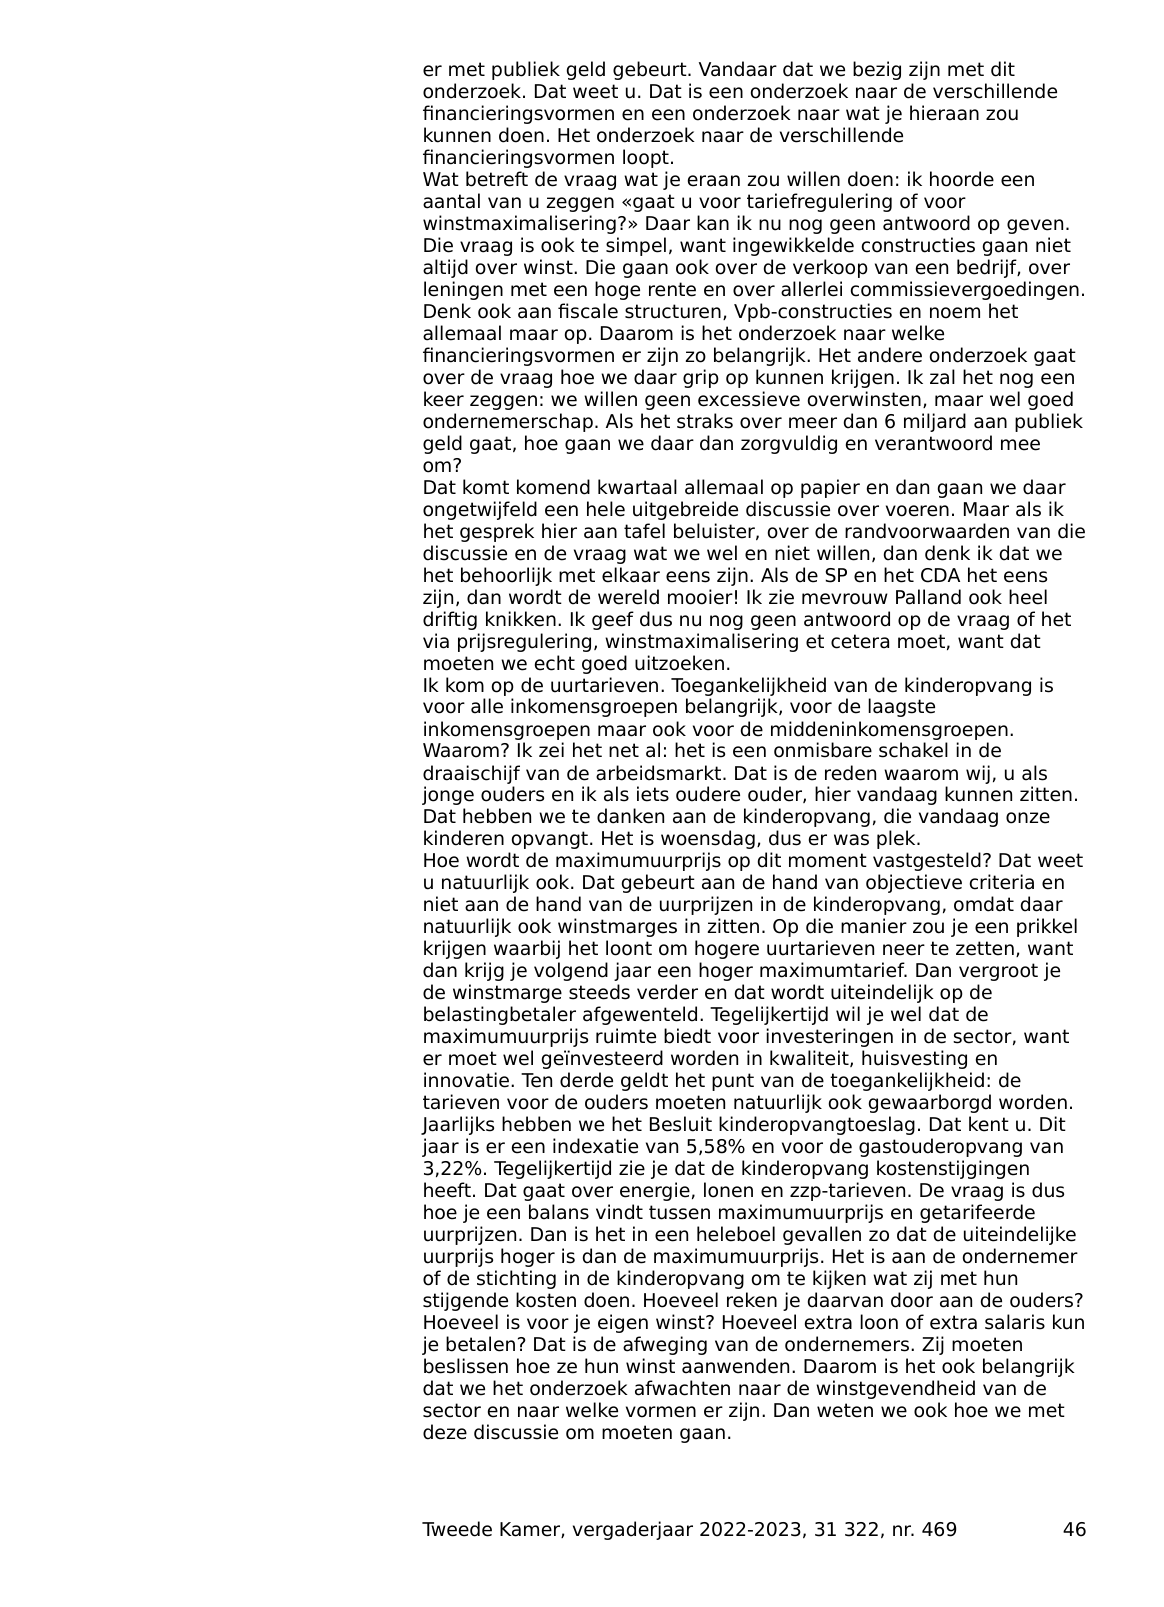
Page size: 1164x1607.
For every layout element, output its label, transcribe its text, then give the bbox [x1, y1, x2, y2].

text er met publiek geld gebeurt. Vandaar dat we bezig zijn met dit onderzoek. Dat weet u. Dat is een onderzoek naar de verschillende financieringsvormen en een onderzoek naar wat je hieraan zou kunnen doen. Het onderzoek naar de verschillende financieringsvormen loopt. [422, 59, 1087, 169]
text Ik kom op de uurtarieven. Toegankelijkheid van de kinderopvang is voor alle inkomensgroepen belangrijk, voor de laagste inkomensgroepen maar ook voor de middeninkomensgroepen. Waarom? Ik zei het net al: het is een onmisbare schakel in de draaischijf van de arbeidsmarkt. Dat is de reden waarom wij, u als jonge ouders en ik als iets oudere ouder, hier vandaag kunnen zitten. Dat hebben we te danken aan de kinderopvang, die vandaag onze kinderen opvangt. Het is woensdag, dus er was plek. [422, 674, 1087, 850]
text Wat betreft de vraag wat je eraan zou willen doen: ik hoorde een aantal van u zeggen «gaat u voor tariefregulering of voor winstmaximalisering?» Daar kan ik nu nog geen antwoord op geven. Die vraag is ook te simpel, want ingewikkelde constructies gaan niet altijd over winst. Die gaan ook over de verkoop van een bedrijf, over leningen met een hoge rente en over allerlei commissievergoedingen. Denk ook aan fiscale structuren, Vpb-constructies en noem het allemaal maar op. Daarom is het onderzoek naar welke financieringsvormen er zijn zo belangrijk. Het andere onderzoek gaat over de vraag hoe we daar grip op kunnen krijgen. Ik zal het nog een keer zeggen: we willen geen excessieve overwinsten, maar wel goed ondernemerschap. Als het straks over meer dan 6 miljard aan publiek geld gaat, hoe gaan we daar dan zorgvuldig en verantwoord mee om? [422, 169, 1087, 477]
text Dat komt komend kwartaal allemaal op papier en dan gaan we daar ongetwijfeld een hele uitgebreide discussie over voeren. Maar als ik het gesprek hier aan tafel beluister, over de randvoorwaarden van die discussie en de vraag wat we wel en niet willen, dan denk ik dat we het behoorlijk met elkaar eens zijn. Als de SP en het CDA het eens zijn, dan wordt de wereld mooier! Ik zie mevrouw Palland ook heel driftig knikken. Ik geef dus nu nog geen antwoord op de vraag of het via prijsregulering, winstmaximalisering et cetera moet, want dat moeten we echt goed uitzoeken. [422, 477, 1087, 674]
text Hoe wordt de maximumuurprijs op dit moment vastgesteld? Dat weet u natuurlijk ook. Dat gebeurt aan de hand van objectieve criteria en niet aan de hand van de uurprijzen in de kinderopvang, omdat daar natuurlijk ook winstmarges in zitten. Op die manier zou je een prikkel krijgen waarbij het loont om hogere uurtarieven neer te zetten, want dan krijg je volgend jaar een hoger maximumtarief. Dan vergroot je de winstmarge steeds verder en dat wordt uiteindelijk op de belastingbetaler afgewenteld. Tegelijkertijd wil je wel dat de maximumuurprijs ruimte biedt voor investeringen in de sector, want er moet wel geïnvesteerd worden in kwaliteit, huisvesting en innovatie. Ten derde geldt het punt van de toegankelijkheid: de tarieven voor de ouders moeten natuurlijk ook gewaarborgd worden. Jaarlijks hebben we het Besluit kinderopvangtoeslag. Dat kent u. Dit jaar is er een indexatie van 5,58% en voor de gastouderopvang van 3,22%. Tegelijkertijd zie je dat de kinderopvang kostenstijgingen heeft. Dat gaat over energie, lonen en zzp-tarieven. De vraag is dus hoe je een balans vindt tussen maximumuurprijs en getarifeerde uurprijzen. Dan is het in een heleboel gevallen zo dat de uiteindelijke uurprijs hoger is dan de maximumuurprijs. Het is aan de ondernemer of de stichting in de kinderopvang om te kijken wat zij met hun stijgende kosten doen. Hoeveel reken je daarvan door aan de ouders? Hoeveel is voor je eigen winst? Hoeveel extra loon of extra salaris kun je betalen? Dat is de afweging van de ondernemers. Zij moeten beslissen hoe ze hun winst aanwenden. Daarom is het ook belangrijk dat we het onderzoek afwachten naar de winstgevendheid van de sector en naar welke vormen er zijn. Dan weten we ook hoe we met deze discussie om moeten gaan. [422, 850, 1087, 1444]
